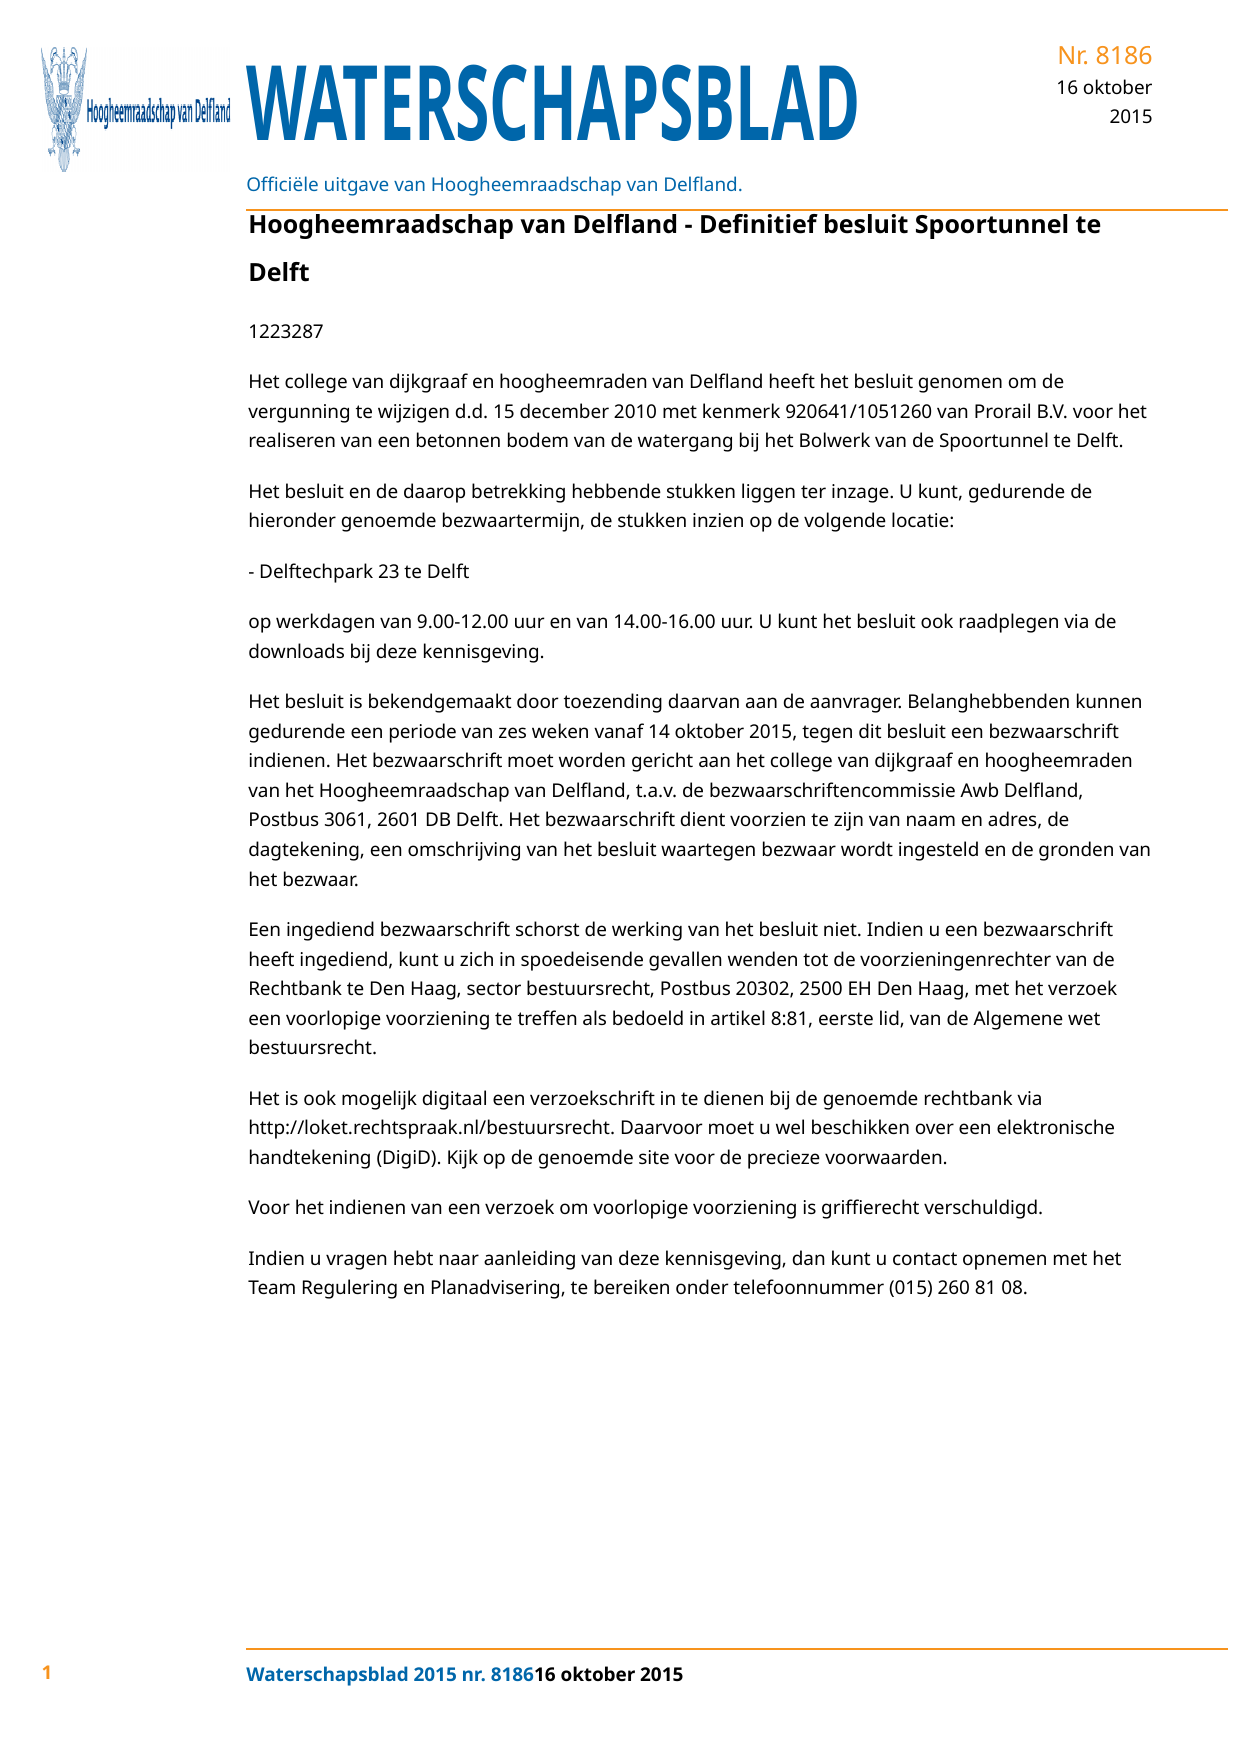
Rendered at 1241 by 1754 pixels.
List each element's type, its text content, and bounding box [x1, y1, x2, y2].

text Het besluit is bekendgemaakt door toezending daarvan aan de aanvrager. Belanghebbenden kunnen gedurende een periode van zes weken vanaf 14 oktober 2015, tegen dit besluit een bezwaarschrift indienen. Het bezwaarschrift moet worden gericht aan het college van dijkgraaf en hoogheemraden van het Hoogheemraadschap van Delfland, t.a.v. de bezwaarschriftencommissie Awb Delfland, Postbus 3061, 2601 DB Delft. Het bezwaarschrift dient voorzien te zijn van naam en adres, de dagtekening, een omschrijving van het besluit waartegen bezwaar wordt ingesteld en de gronden van het bezwaar. [248, 688, 1152, 892]
text Voor het indienen van een verzoek om voorlopige voorziening is griffierecht verschuldigd. [248, 1194, 1152, 1220]
text Het is ook mogelijk digitaal een verzoekschrift in te dienen bij de genoemde rechtbank via http://loket.rechtspraak.nl/bestuursrecht. Daarvoor moet u wel beschikken over een elektronische handtekening (DigiD). Kijk op de genoemde site voor de precieze voorwaarden. [248, 1085, 1152, 1170]
text 1223287 [248, 318, 1152, 344]
text Hoogheemraadschap van Delfland - Definitief besluit Spoortunnel te Delft [248, 211, 1152, 288]
text Indien u vragen hebt naar aanleiding van deze kennisgeving, dan kunt u contact opnemen met het Team Regulering en Planadvisering, te bereiken onder telefoonnummer (015) 260 81 08. [248, 1245, 1152, 1300]
text Het besluit en de daarop betrekking hebbende stukken liggen ter inzage. U kunt, gedurende de hieronder genoemde bezwaartermijn, de stukken inzien op de volgende locatie: [248, 478, 1152, 533]
text op werkdagen van 9.00-12.00 uur en van 14.00-16.00 uur. U kunt het besluit ook raadplegen via de downloads bij deze kennisgeving. [248, 608, 1152, 664]
text Het college van dijkgraaf en hoogheemraden van Delfland heeft het besluit genomen om de vergunning te wijzigen d.d. 15 december 2010 met kenmerk 920641/1051260 van Prorail B.V. voor het realiseren van een betonnen bodem van de watergang bij het Bolwerk van de Spoortunnel te Delft. [248, 368, 1152, 453]
text - Delftechpark 23 te Delft [248, 558, 1152, 584]
picture [41, 47, 231, 172]
text Een ingediend bezwaarschrift schorst de werking van het besluit niet. Indien u een bezwaarschrift heeft ingediend, kunt u zich in spoedeisende gevallen wenden tot de voorzieningenrechter van de Rechtbank te Den Haag, sector bestuursrecht, Postbus 20302, 2500 EH Den Haag, met het verzoek een voorlopige voorziening te treffen als bedoeld in artikel 8:81, eerste lid, van de Algemene wet bestuursrecht. [248, 916, 1152, 1060]
